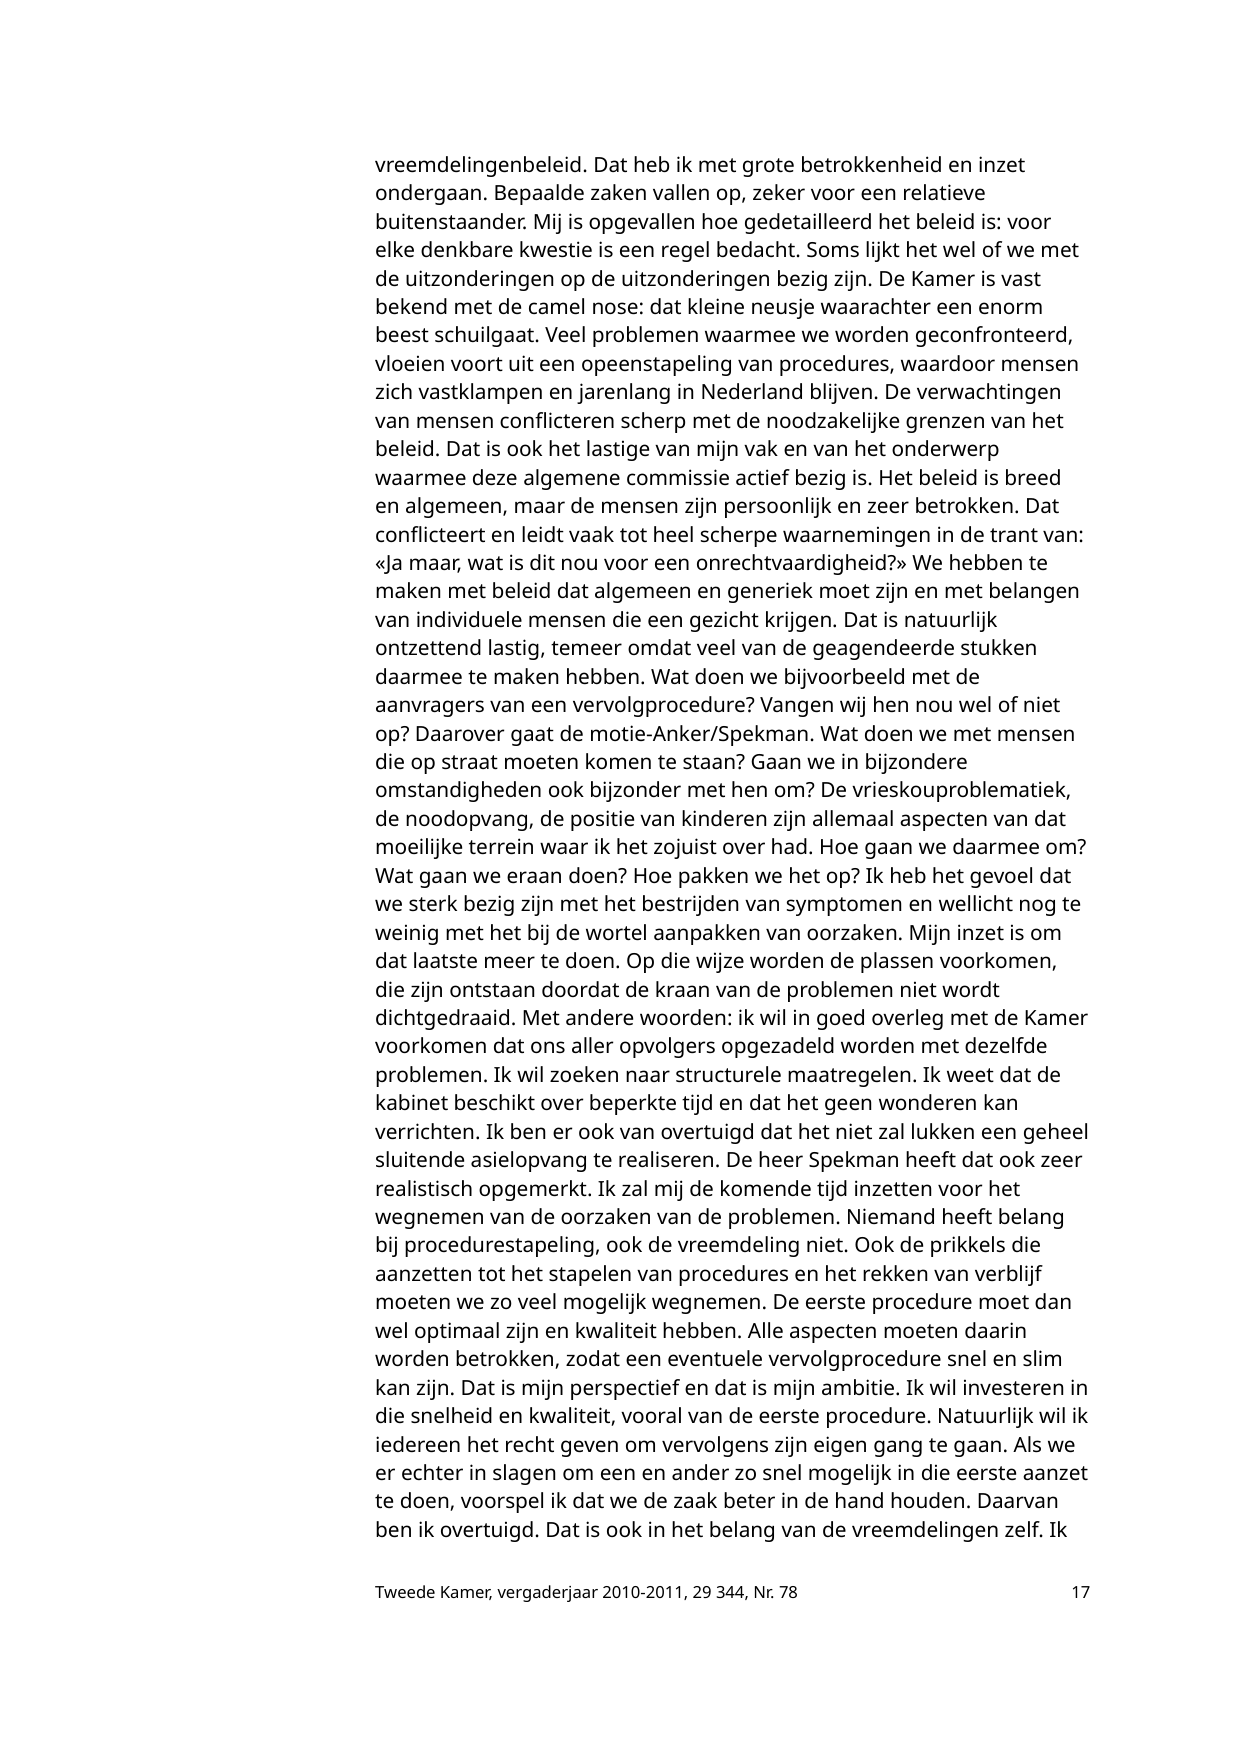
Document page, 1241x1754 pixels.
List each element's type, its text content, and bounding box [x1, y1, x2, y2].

text vreemdelingenbeleid. Dat heb ik met grote betrokkenheid en inzet ondergaan. Bepaalde zaken vallen op, zeker voor een relatieve buitenstaander. Mij is opgevallen hoe gedetailleerd het beleid is: voor elke denkbare kwestie is een regel bedacht. Soms lijkt het wel of we met de uitzonderingen op de uitzonderingen bezig zijn. De Kamer is vast bekend met de camel nose: dat kleine neusje waarachter een enorm beest schuilgaat. Veel problemen waarmee we worden geconfronteerd, vloeien voort uit een opeenstapeling van procedures, waardoor mensen zich vastklampen en jarenlang in Nederland blijven. De verwachtingen van mensen conflicteren scherp met de noodzakelijke grenzen van het beleid. Dat is ook het lastige van mijn vak en van het onderwerp waarmee deze algemene commissie actief bezig is. Het beleid is breed en algemeen, maar de mensen zijn persoonlijk en zeer betrokken. Dat conflicteert en leidt vaak tot heel scherpe waarnemingen in de trant van: «Ja maar, wat is dit nou voor een onrechtvaardigheid?» We hebben te maken met beleid dat algemeen en generiek moet zijn en met belangen van individuele mensen die een gezicht krijgen. Dat is natuurlijk ontzettend lastig, temeer omdat veel van de geagendeerde stukken daarmee te maken hebben. Wat doen we bijvoorbeeld met de aanvragers van een vervolgprocedure? Vangen wij hen nou wel of niet op? Daarover gaat de motie-Anker/Spekman. Wat doen we met mensen die op straat moeten komen te staan? Gaan we in bijzondere omstandigheden ook bijzonder met hen om? De vrieskouproblematiek, de noodopvang, de positie van kinderen zijn allemaal aspecten van dat moeilijke terrein waar ik het zojuist over had. Hoe gaan we daarmee om? Wat gaan we eraan doen? Hoe pakken we het op? Ik heb het gevoel dat we sterk bezig zijn met het bestrijden van symptomen en wellicht nog te weinig met het bij de wortel aanpakken van oorzaken. Mijn inzet is om dat laatste meer te doen. Op die wijze worden de plassen voorkomen, die zijn ontstaan doordat de kraan van de problemen niet wordt dichtgedraaid. Met andere woorden: ik wil in goed overleg met de Kamer voorkomen dat ons aller opvolgers opgezadeld worden met dezelfde problemen. Ik wil zoeken naar structurele maatregelen. Ik weet dat de kabinet beschikt over beperkte tijd en dat het geen wonderen kan verrichten. Ik ben er ook van overtuigd dat het niet zal lukken een geheel sluitende asielopvang te realiseren. De heer Spekman heeft dat ook zeer realistisch opgemerkt. Ik zal mij de komende tijd inzetten voor het wegnemen van de oorzaken van de problemen. Niemand heeft belang bij procedurestapeling, ook de vreemdeling niet. Ook de prikkels die aanzetten tot het stapelen van procedures en het rekken van verblijf moeten we zo veel mogelijk wegnemen. De eerste procedure moet dan wel optimaal zijn en kwaliteit hebben. Alle aspecten moeten daarin worden betrokken, zodat een eventuele vervolgprocedure snel en slim kan zijn. Dat is mijn perspectief en dat is mijn ambitie. Ik wil investeren in die snelheid en kwaliteit, vooral van de eerste procedure. Natuurlijk wil ik iedereen het recht geven om vervolgens zijn eigen gang te gaan. Als we er echter in slagen om een en ander zo snel mogelijk in die eerste aanzet te doen, voorspel ik dat we de zaak beter in de hand houden. Daarvan ben ik overtuigd. Dat is ook in het belang van de vreemdelingen zelf. Ik [375, 150, 1090, 1543]
